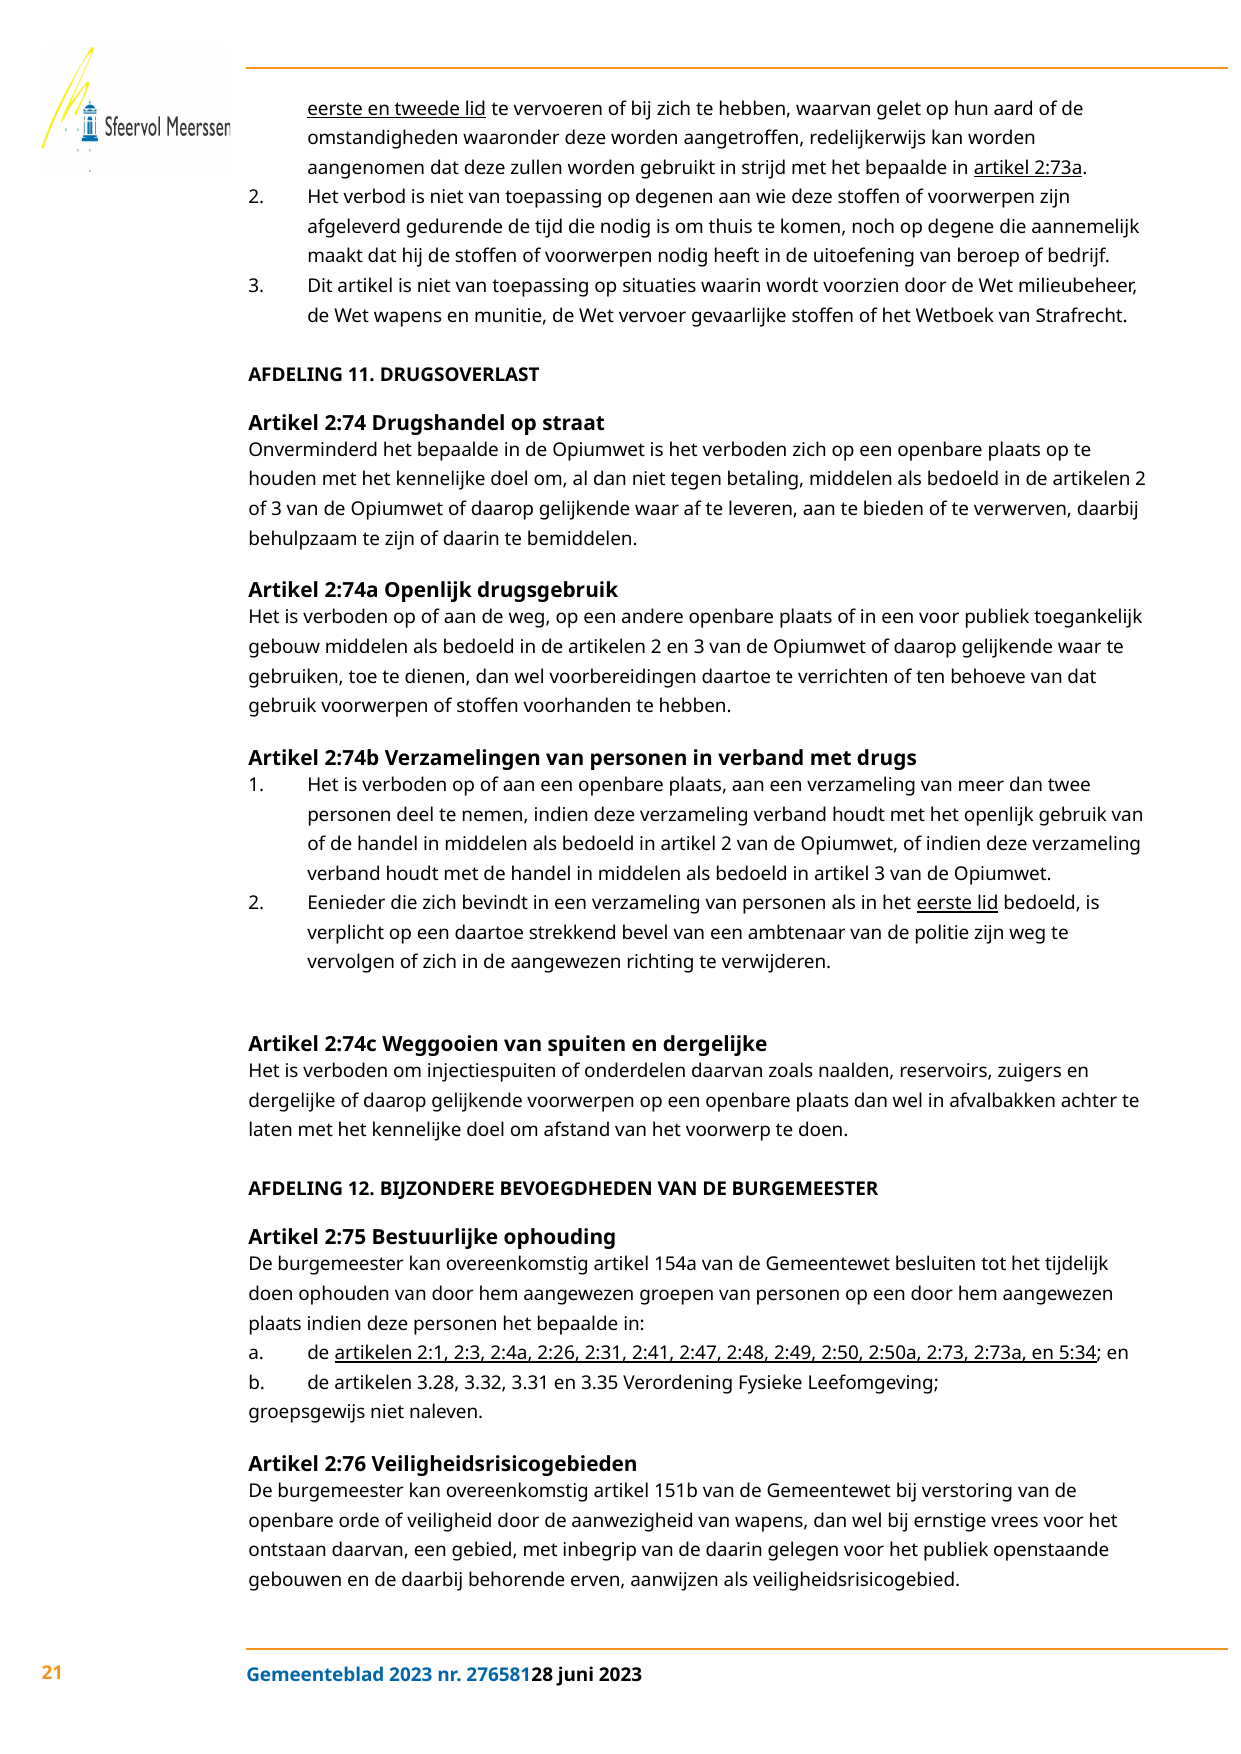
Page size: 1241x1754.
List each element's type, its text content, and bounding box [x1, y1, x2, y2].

text groepsgewijs niet naleven. [248, 1398, 1152, 1424]
text Artikel 2:76 Veiligheidsrisicogebieden [248, 1449, 1152, 1477]
text AFDELING 12. BIJZONDERE BEVOEGDHEDEN VAN DE BURGEMEESTER [248, 1176, 1152, 1201]
list de artikelen 3.28, 3.32, 3.31 en 3.35 Verordening Fysieke Leefomgeving; [248, 1369, 1152, 1394]
text Onverminderd het bepaalde in de Opiumwet is het verboden zich op een openbare plaats op te houden met het kennelijke doel om, al dan niet tegen betaling, middelen als bedoeld in de artikelen 2 of 3 van de Opiumwet of daarop gelijkende waar af te leveren, aan te bieden of te verwerven, daarbij behulpzaam te zijn of daarin te bemiddelen. [248, 436, 1152, 551]
list Het verbod is niet van toepassing op degenen aan wie deze stoffen of voorwerpen zijn afgeleverd gedurende de tijd die nodig is om thuis te komen, noch op degene die aannemelijk maakt dat hij de stoffen of voorwerpen nodig heeft in de uitoefening van beroep of bedrijf. [248, 183, 1152, 268]
text Artikel 2:74c Weggooien van spuiten en dergelijke [248, 1029, 1152, 1057]
list Eenieder die zich bevindt in een verzameling van personen als in het eerste lid bedoeld, is verplicht op een daartoe strekkend bevel van een ambtenaar van de politie zijn weg te vervolgen of zich in de aangewezen richting te verwijderen. [248, 889, 1152, 974]
picture [41, 47, 231, 172]
list Het is verboden op of aan een openbare plaats, aan een verzameling van meer dan twee personen deel te nemen, indien deze verzameling verband houdt met het openlijk gebruik van of de handel in middelen als bedoeld in artikel 2 van de Opiumwet, of indien deze verzameling verband houdt met de handel in middelen als bedoeld in artikel 3 van de Opiumwet. [248, 771, 1152, 886]
text Artikel 2:74a Openlijk drugsgebruik [248, 575, 1152, 604]
list Dit artikel is niet van toepassing op situaties waarin wordt voorzien door de Wet milieubeheer, de Wet wapens en munitie, de Wet vervoer gevaarlijke stoffen of het Wetboek van Strafrecht. [248, 272, 1152, 328]
text Artikel 2:74 Drugshandel op straat [248, 408, 1152, 436]
list eerste en tweede lid te vervoeren of bij zich te hebben, waarvan gelet op hun aard of de omstandigheden waaronder deze worden aangetroffen, redelijkerwijs kan worden aangenomen dat deze zullen worden gebruikt in strijd met het bepaalde in artikel 2:73a. [248, 95, 1152, 180]
text Artikel 2:74b Verzamelingen van personen in verband met drugs [248, 743, 1152, 771]
text Het is verboden om injectiespuiten of onderdelen daarvan zoals naalden, reservoirs, zuigers en dergelijke of daarop gelijkende voorwerpen op een openbare plaats dan wel in afvalbakken achter te laten met het kennelijke doel om afstand van het voorwerp te doen. [248, 1057, 1152, 1142]
text Het is verboden op of aan de weg, op een andere openbare plaats of in een voor publiek toegankelijk gebouw middelen als bedoeld in de artikelen 2 en 3 van de Opiumwet of daarop gelijkende waar te gebruiken, toe te dienen, dan wel voorbereidingen daartoe te verrichten of ten behoeve van dat gebruik voorwerpen of stoffen voorhanden te hebben. [248, 604, 1152, 718]
text Artikel 2:75 Bestuurlijke ophouding [248, 1222, 1152, 1251]
text AFDELING 11. DRUGSOVERLAST [248, 361, 1152, 387]
text De burgemeester kan overeenkomstig artikel 154a van de Gemeentewet besluiten tot het tijdelijk doen ophouden van door hem aangewezen groepen van personen op een door hem aangewezen plaats indien deze personen het bepaalde in: [248, 1251, 1152, 1335]
list de artikelen 2:1, 2:3, 2:4a, 2:26, 2:31, 2:41, 2:47, 2:48, 2:49, 2:50, 2:50a, 2:73, 2:73a, en 5:34; en [248, 1339, 1152, 1365]
text De burgemeester kan overeenkomstig artikel 151b van de Gemeentewet bij verstoring van de openbare orde of veiligheid door de aanwezigheid van wapens, dan wel bij ernstige vrees voor het ontstaan daarvan, een gebied, met inbegrip van de daarin gelegen voor het publiek openstaande gebouwen en de daarbij behorende erven, aanwijzen als veiligheidsrisicogebied. [248, 1477, 1152, 1592]
